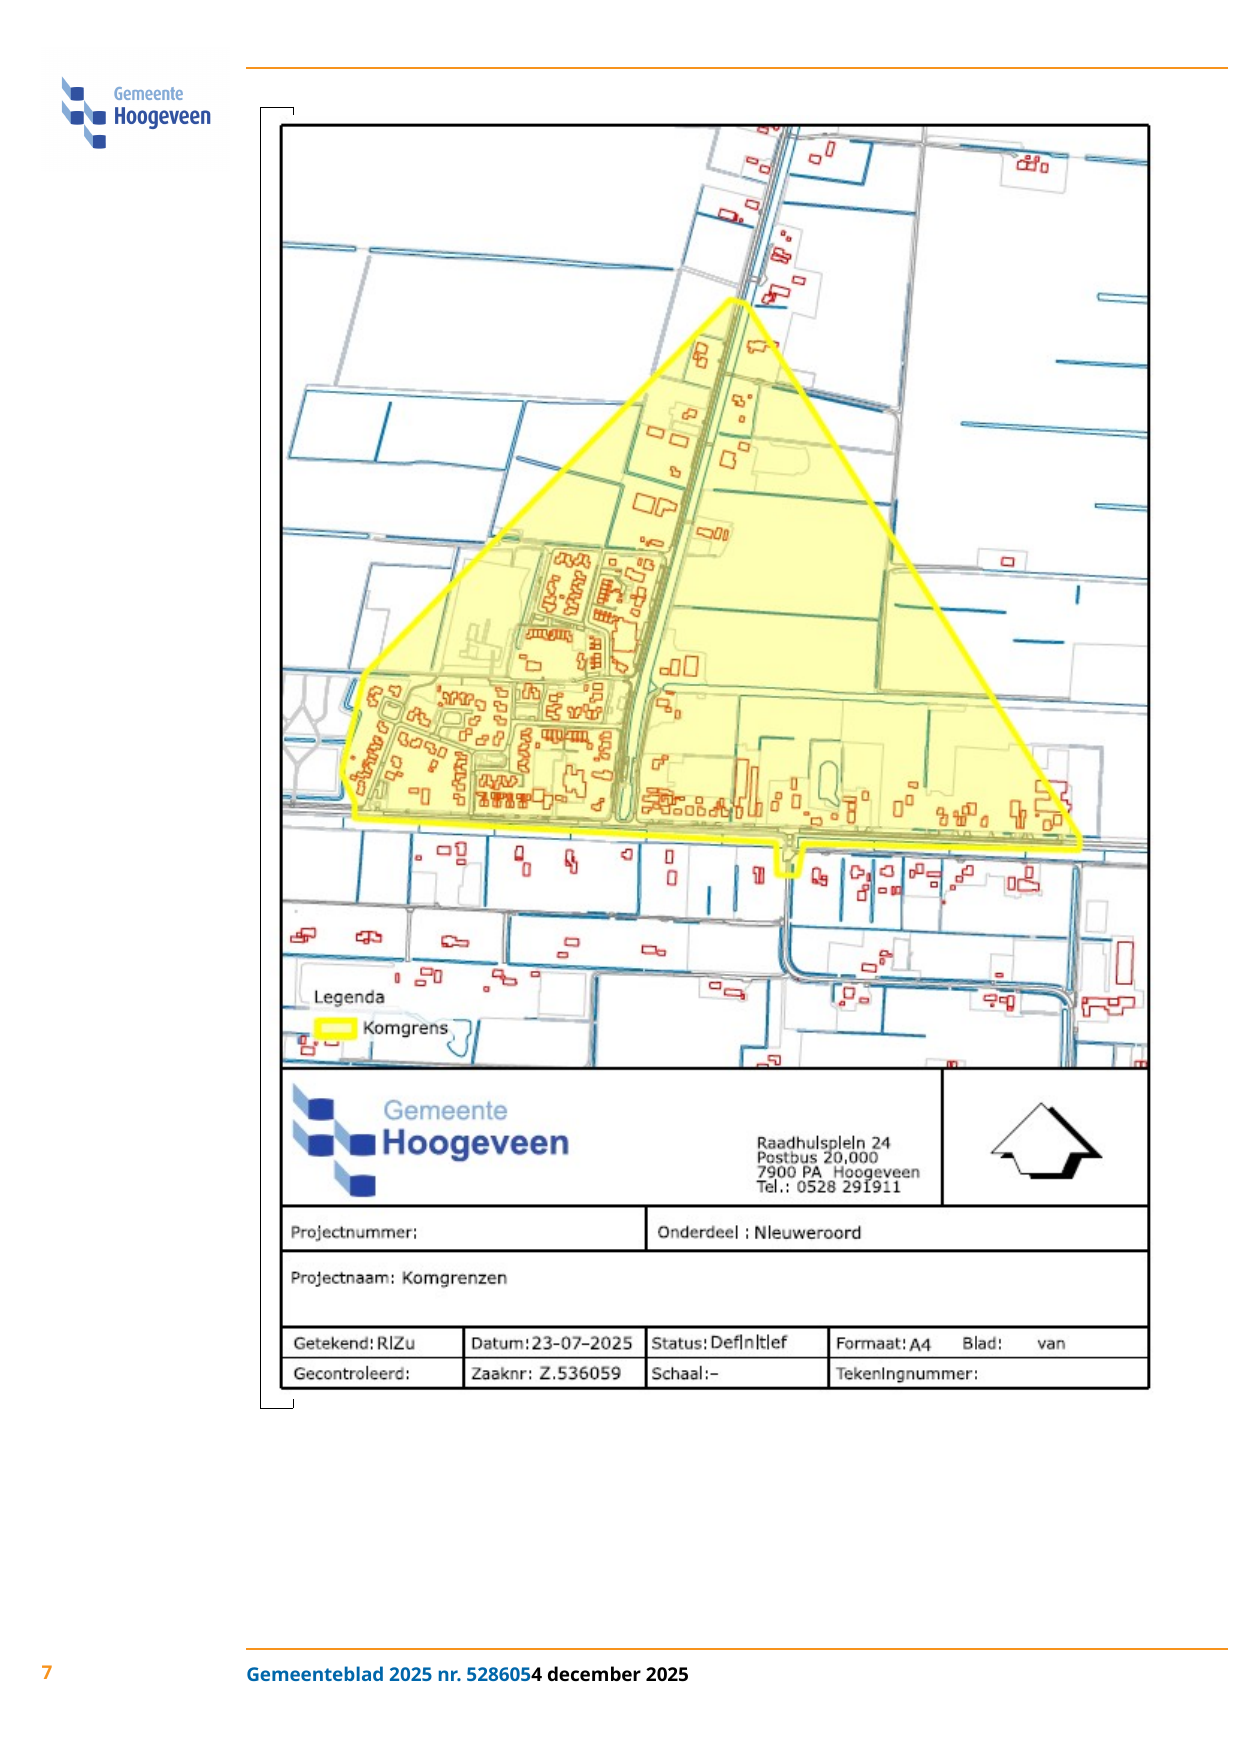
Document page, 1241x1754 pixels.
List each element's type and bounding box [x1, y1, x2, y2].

picture [268, 115, 1155, 1399]
picture [41, 47, 231, 172]
